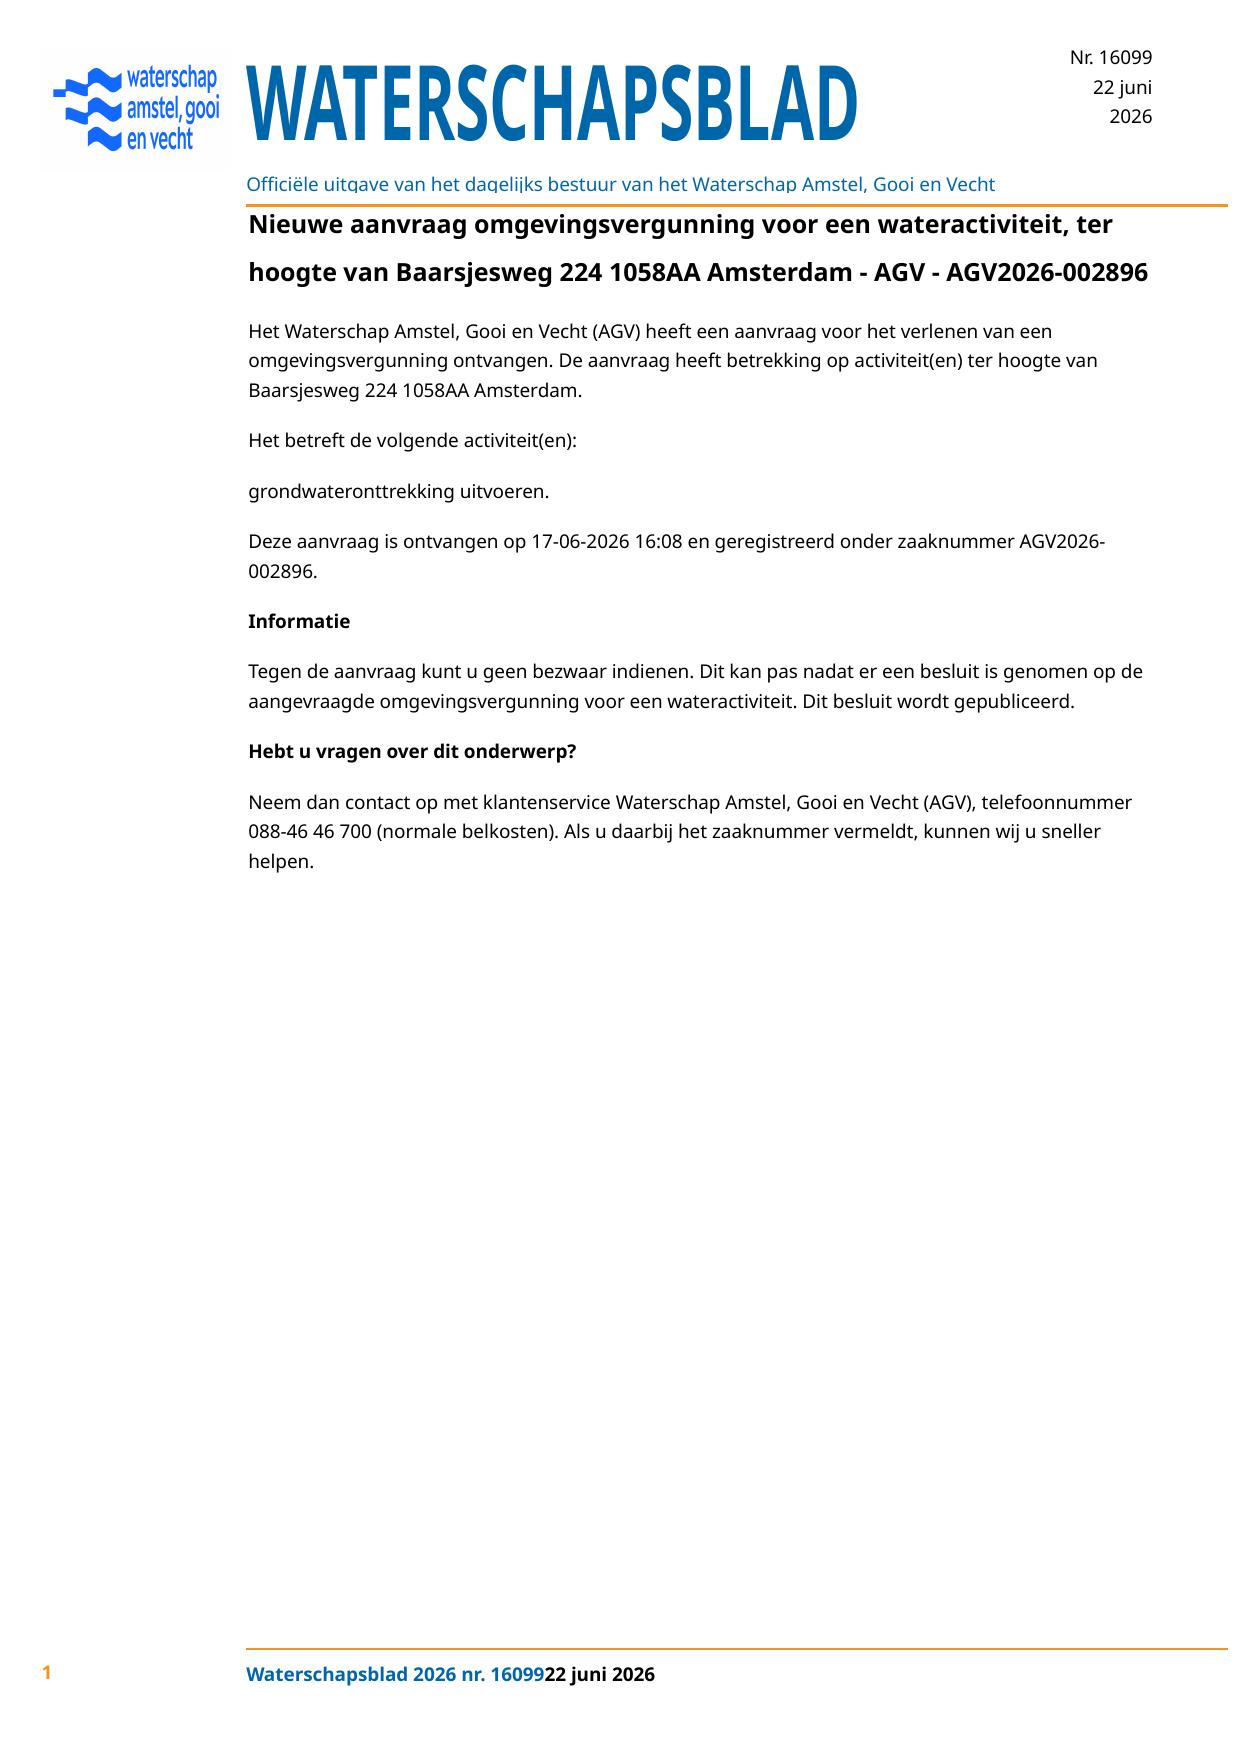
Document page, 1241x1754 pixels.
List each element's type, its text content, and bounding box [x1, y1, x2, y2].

text Tegen de aanvraag kunt u geen bezwaar indienen. Dit kan pas nadat er een besluit is genomen op de aangevraagde omgevingsvergunning voor een wateractiviteit. Dit besluit wordt gepubliceerd. [248, 659, 1152, 714]
text Het betreft de volgende activiteit(en): [248, 427, 1152, 453]
text Neem dan contact op met klantenservice Waterschap Amstel, Gooi en Vecht (AGV), telefoonnummer 088-46 46 700 (normale belkosten). Als u daarbij het zaaknummer vermeldt, kunnen wij u sneller helpen. [248, 789, 1152, 874]
text Informatie [248, 608, 1152, 634]
text grondwateronttrekking uitvoeren. [248, 478, 1152, 504]
text Het Waterschap Amstel, Gooi en Vecht (AGV) heeft een aanvraag voor het verlenen van een omgevingsvergunning ontvangen. De aanvraag heeft betrekking op activiteit(en) ter hoogte van Baarsjesweg 224 1058AA Amsterdam. [248, 318, 1152, 403]
text Hebt u vragen over dit onderwerp? [248, 739, 1152, 764]
text Deze aanvraag is ontvangen op 17-06-2026 16:08 en geregistreerd onder zaaknummer AGV2026-002896. [248, 528, 1152, 584]
picture [41, 47, 231, 172]
text Nieuwe aanvraag omgevingsvergunning voor een wateractiviteit, ter hoogte van Baarsjesweg 224 1058AA Amsterdam - AGV - AGV2026-002896 [248, 207, 1152, 288]
